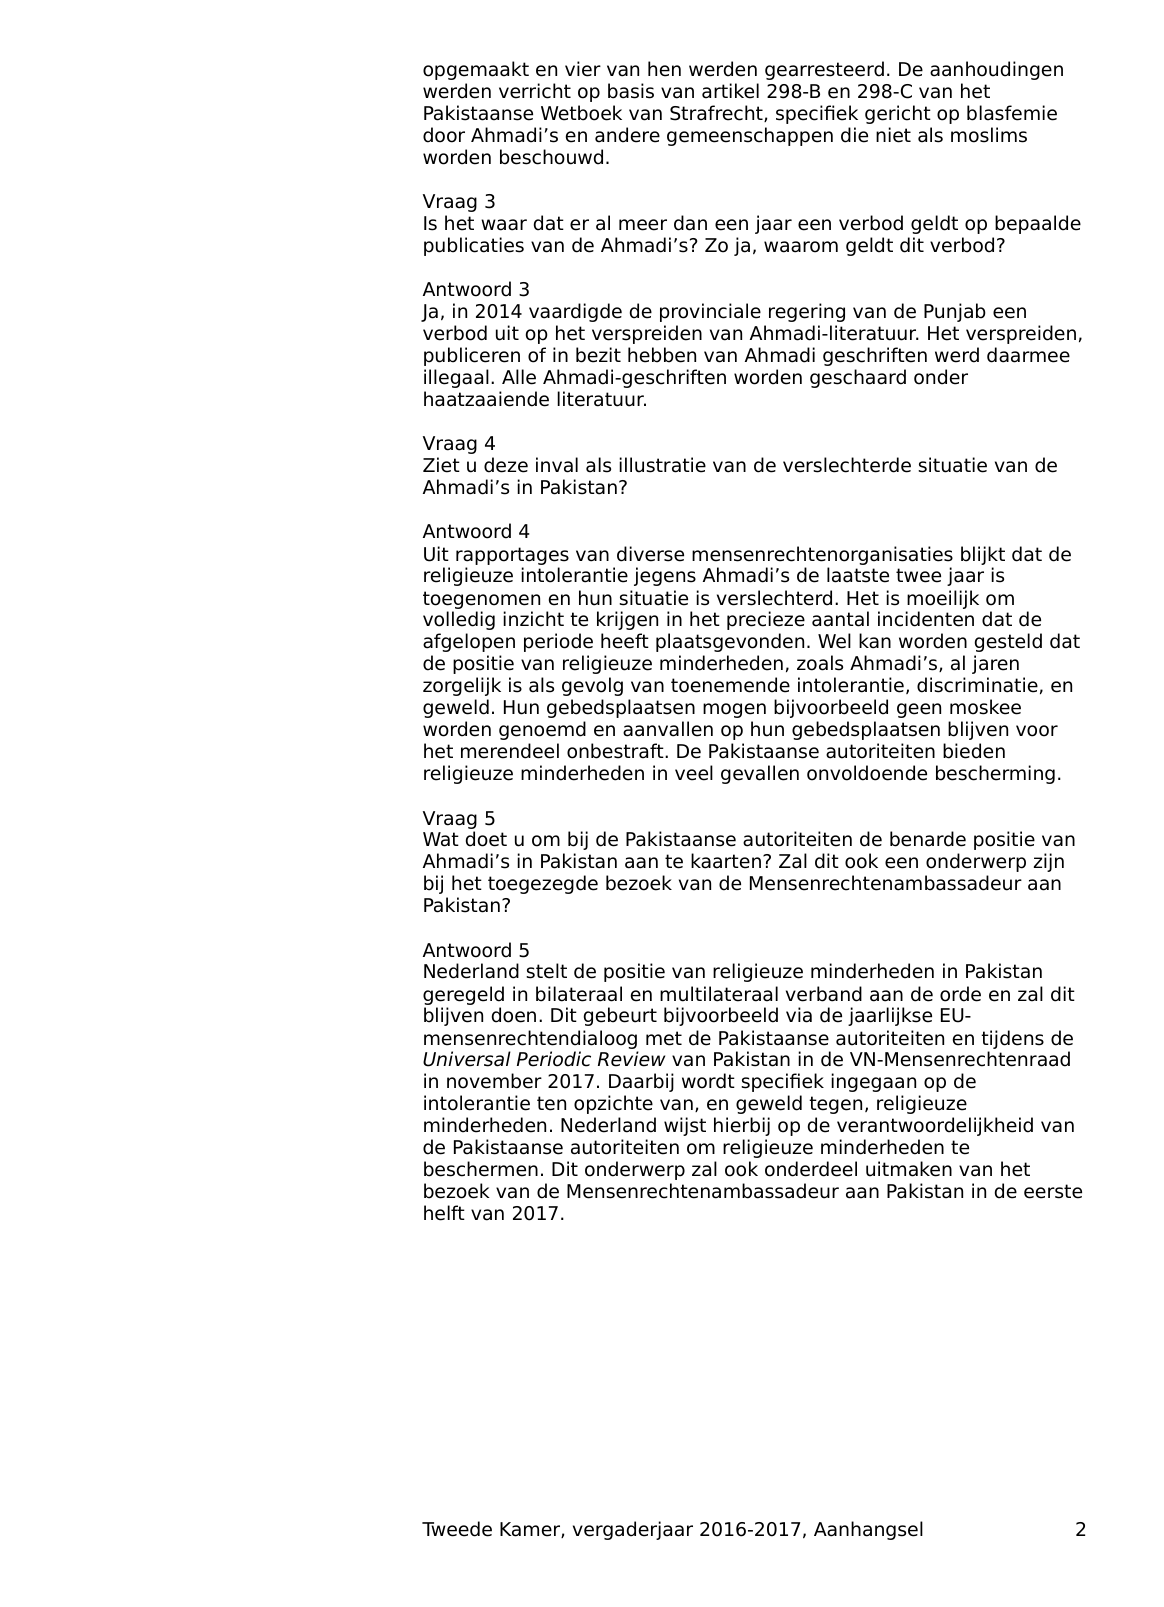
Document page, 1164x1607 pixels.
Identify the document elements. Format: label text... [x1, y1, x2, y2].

text Vraag 4 [422, 433, 1087, 455]
text Nederland stelt de positie van religieuze minderheden in Pakistan geregeld in bilateraal en multilateraal verband aan de orde en zal dit blijven doen. Dit gebeurt bijvoorbeeld via de jaarlijkse EU-mensenrechtendialoog met de Pakistaanse autoriteiten en tijdens de Universal Periodic Review van Pakistan in de VN-Mensenrechtenraad in november 2017. Daarbij wordt specifiek ingegaan op de intolerantie ten opzichte van, en geweld tegen, religieuze minderheden. Nederland wijst hierbij op de verantwoordelijkheid van de Pakistaanse autoriteiten om religieuze minderheden te beschermen. Dit onderwerp zal ook onderdeel uitmaken van het bezoek van de Mensenrechtenambassadeur aan Pakistan in de eerste helft van 2017. [422, 961, 1087, 1225]
text Uit rapportages van diverse mensenrechtenorganisaties blijkt dat de religieuze intolerantie jegens Ahmadi’s de laatste twee jaar is toegenomen en hun situatie is verslechterd. Het is moeilijk om volledig inzicht te krijgen in het precieze aantal incidenten dat de afgelopen periode heeft plaatsgevonden. Wel kan worden gesteld dat de positie van religieuze minderheden, zoals Ahmadi’s, al jaren zorgelijk is als gevolg van toenemende intolerantie, discriminatie, en geweld. Hun gebedsplaatsen mogen bijvoorbeeld geen moskee worden genoemd en aanvallen op hun gebedsplaatsen blijven voor het merendeel onbestraft. De Pakistaanse autoriteiten bieden religieuze minderheden in veel gevallen onvoldoende bescherming. [422, 543, 1087, 785]
text Is het waar dat er al meer dan een jaar een verbod geldt op bepaalde publicaties van de Ahmadi’s? Zo ja, waarom geldt dit verbod? [422, 213, 1087, 257]
text Antwoord 4 [422, 521, 1087, 543]
text opgemaakt en vier van hen werden gearresteerd. De aanhoudingen werden verricht op basis van artikel 298-B en 298-C van het Pakistaanse Wetboek van Strafrecht, specifiek gericht op blasfemie door Ahmadi’s en andere gemeenschappen die niet als moslims worden beschouwd. [422, 59, 1087, 169]
text Wat doet u om bij de Pakistaanse autoriteiten de benarde positie van Ahmadi’s in Pakistan aan te kaarten? Zal dit ook een onderwerp zijn bij het toegezegde bezoek van de Mensenrechtenambassadeur aan Pakistan? [422, 829, 1087, 917]
text Vraag 3 [422, 191, 1087, 213]
text Ja, in 2014 vaardigde de provinciale regering van de Punjab een verbod uit op het verspreiden van Ahmadi-literatuur. Het verspreiden, publiceren of in bezit hebben van Ahmadi geschriften werd daarmee illegaal. Alle Ahmadi-geschriften worden geschaard onder haatzaaiende literatuur. [422, 301, 1087, 411]
text Vraag 5 [422, 807, 1087, 829]
text Antwoord 3 [422, 279, 1087, 301]
text Ziet u deze inval als illustratie van de verslechterde situatie van de Ahmadi’s in Pakistan? [422, 455, 1087, 499]
text Antwoord 5 [422, 939, 1087, 961]
